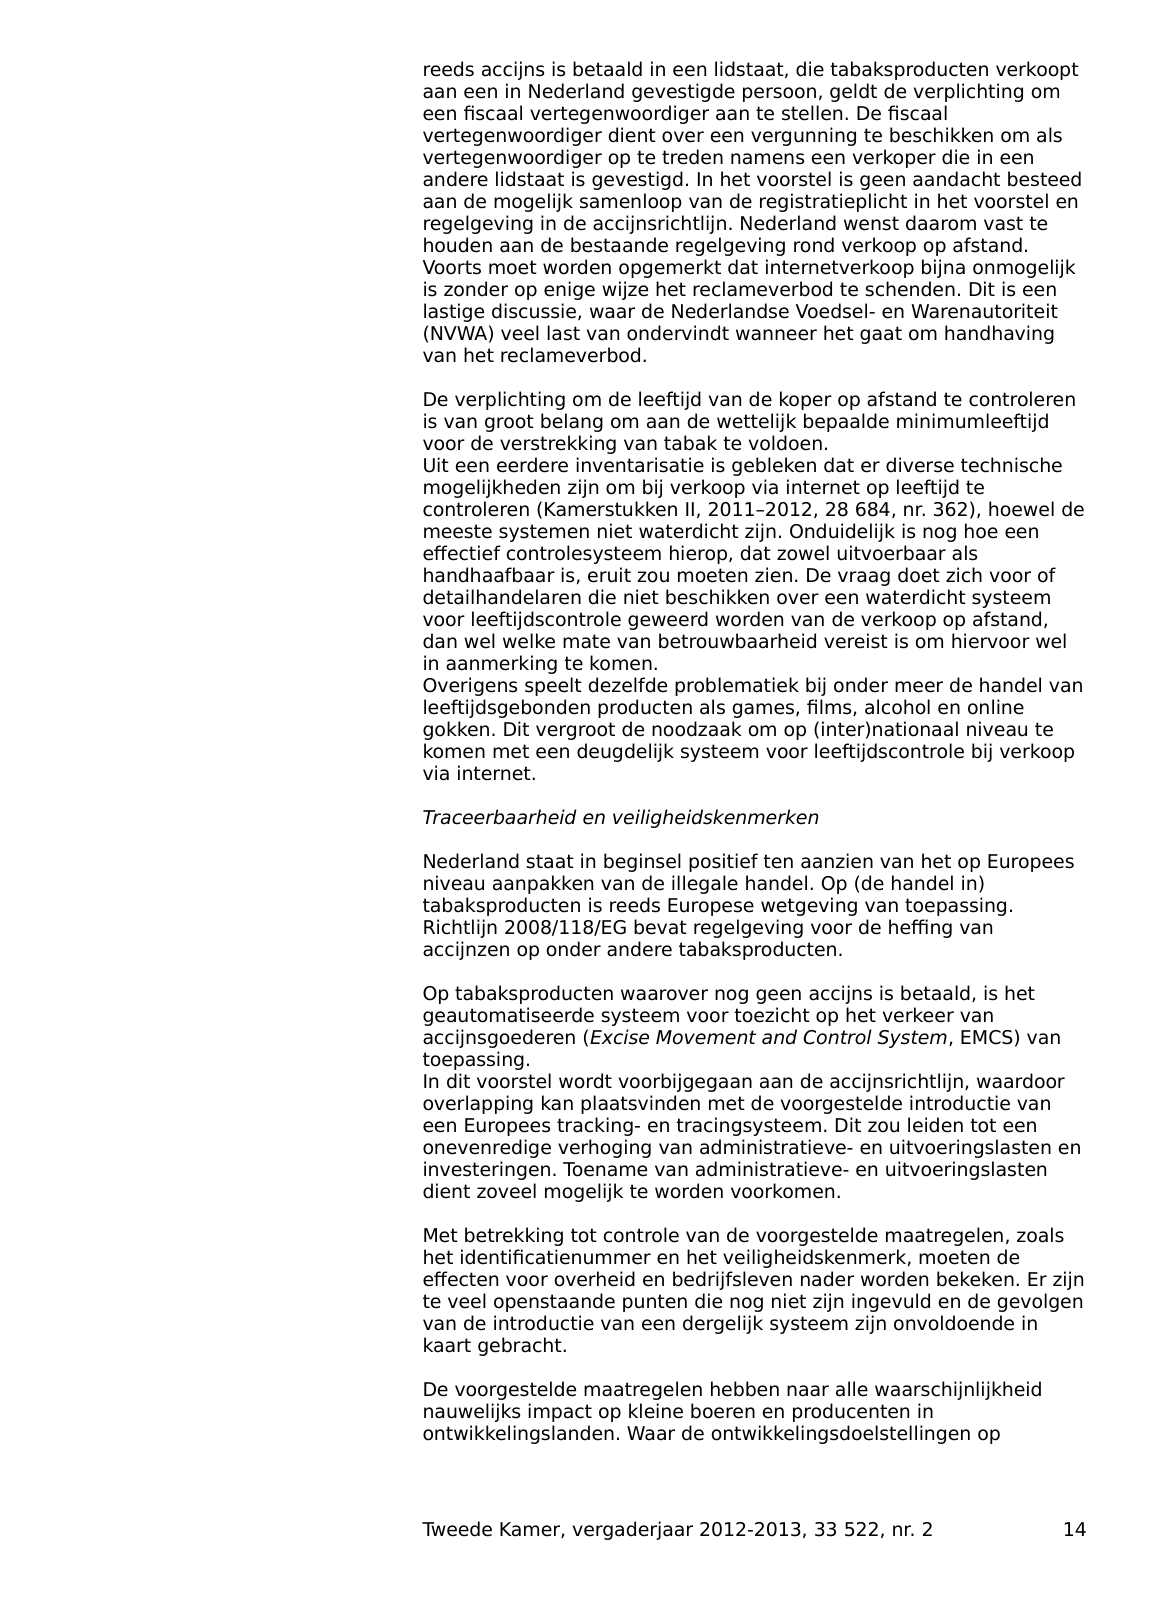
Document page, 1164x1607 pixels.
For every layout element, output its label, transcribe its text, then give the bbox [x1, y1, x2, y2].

text De verplichting om de leeftijd van de koper op afstand te controleren is van groot belang om aan de wettelijk bepaalde minimumleeftijd voor de verstrekking van tabak te voldoen. [422, 389, 1087, 455]
text reeds accijns is betaald in een lidstaat, die tabaksproducten verkoopt aan een in Nederland gevestigde persoon, geldt de verplichting om een fiscaal vertegenwoordiger aan te stellen. De fiscaal vertegenwoordiger dient over een vergunning te beschikken om als vertegenwoordiger op te treden namens een verkoper die in een andere lidstaat is gevestigd. In het voorstel is geen aandacht besteed aan de mogelijk samenloop van de registratieplicht in het voorstel en regelgeving in de accijnsrichtlijn. Nederland wenst daarom vast te houden aan de bestaande regelgeving rond verkoop op afstand. [422, 59, 1087, 257]
text Overigens speelt dezelfde problematiek bij onder meer de handel van leeftijdsgebonden producten als games, films, alcohol en online gokken. Dit vergroot de noodzaak om op (inter)nationaal niveau te komen met een deugdelijk systeem voor leeftijdscontrole bij verkoop via internet. [422, 675, 1087, 784]
text Op tabaksproducten waarover nog geen accijns is betaald, is het geautomatiseerde systeem voor toezicht op het verkeer van accijnsgoederen (Excise Movement and Control System, EMCS) van toepassing. [422, 983, 1087, 1071]
text In dit voorstel wordt voorbijgegaan aan de accijnsrichtlijn, waardoor overlapping kan plaatsvinden met de voorgestelde introductie van een Europees tracking- en tracingsysteem. Dit zou leiden tot een onevenredige verhoging van administratieve- en uitvoeringslasten en investeringen. Toename van administratieve- en uitvoeringslasten dient zoveel mogelijk te worden voorkomen. [422, 1071, 1087, 1203]
text Nederland staat in beginsel positief ten aanzien van het op Europees niveau aanpakken van de illegale handel. Op (de handel in) tabaksproducten is reeds Europese wetgeving van toepassing. [422, 851, 1087, 917]
subtitle Traceerbaarheid en veiligheidskenmerken [422, 807, 1087, 829]
text De voorgestelde maatregelen hebben naar alle waarschijnlijkheid nauwelijks impact op kleine boeren en producenten in ontwikkelingslanden. Waar de ontwikkelingsdoelstellingen op [422, 1379, 1087, 1445]
text Voorts moet worden opgemerkt dat internetverkoop bijna onmogelijk is zonder op enige wijze het reclameverbod te schenden. Dit is een lastige discussie, waar de Nederlandse Voedsel- en Warenautoriteit (NVWA) veel last van ondervindt wanneer het gaat om handhaving van het reclameverbod. [422, 257, 1087, 367]
text Met betrekking tot controle van de voorgestelde maatregelen, zoals het identificatienummer en het veiligheidskenmerk, moeten de effecten voor overheid en bedrijfsleven nader worden bekeken. Er zijn te veel openstaande punten die nog niet zijn ingevuld en de gevolgen van de introductie van een dergelijk systeem zijn onvoldoende in kaart gebracht. [422, 1225, 1087, 1357]
text Richtlijn 2008/118/EG bevat regelgeving voor de heffing van accijnzen op onder andere tabaksproducten. [422, 917, 1087, 961]
text Uit een eerdere inventarisatie is gebleken dat er diverse technische mogelijkheden zijn om bij verkoop via internet op leeftijd te controleren (Kamerstukken II, 2011–2012, 28 684, nr. 362), hoewel de meeste systemen niet waterdicht zijn. Onduidelijk is nog hoe een effectief controlesysteem hierop, dat zowel uitvoerbaar als handhaafbaar is, eruit zou moeten zien. De vraag doet zich voor of detailhandelaren die niet beschikken over een waterdicht systeem voor leeftijdscontrole geweerd worden van de verkoop op afstand, dan wel welke mate van betrouwbaarheid vereist is om hiervoor wel in aanmerking te komen. [422, 455, 1087, 675]
